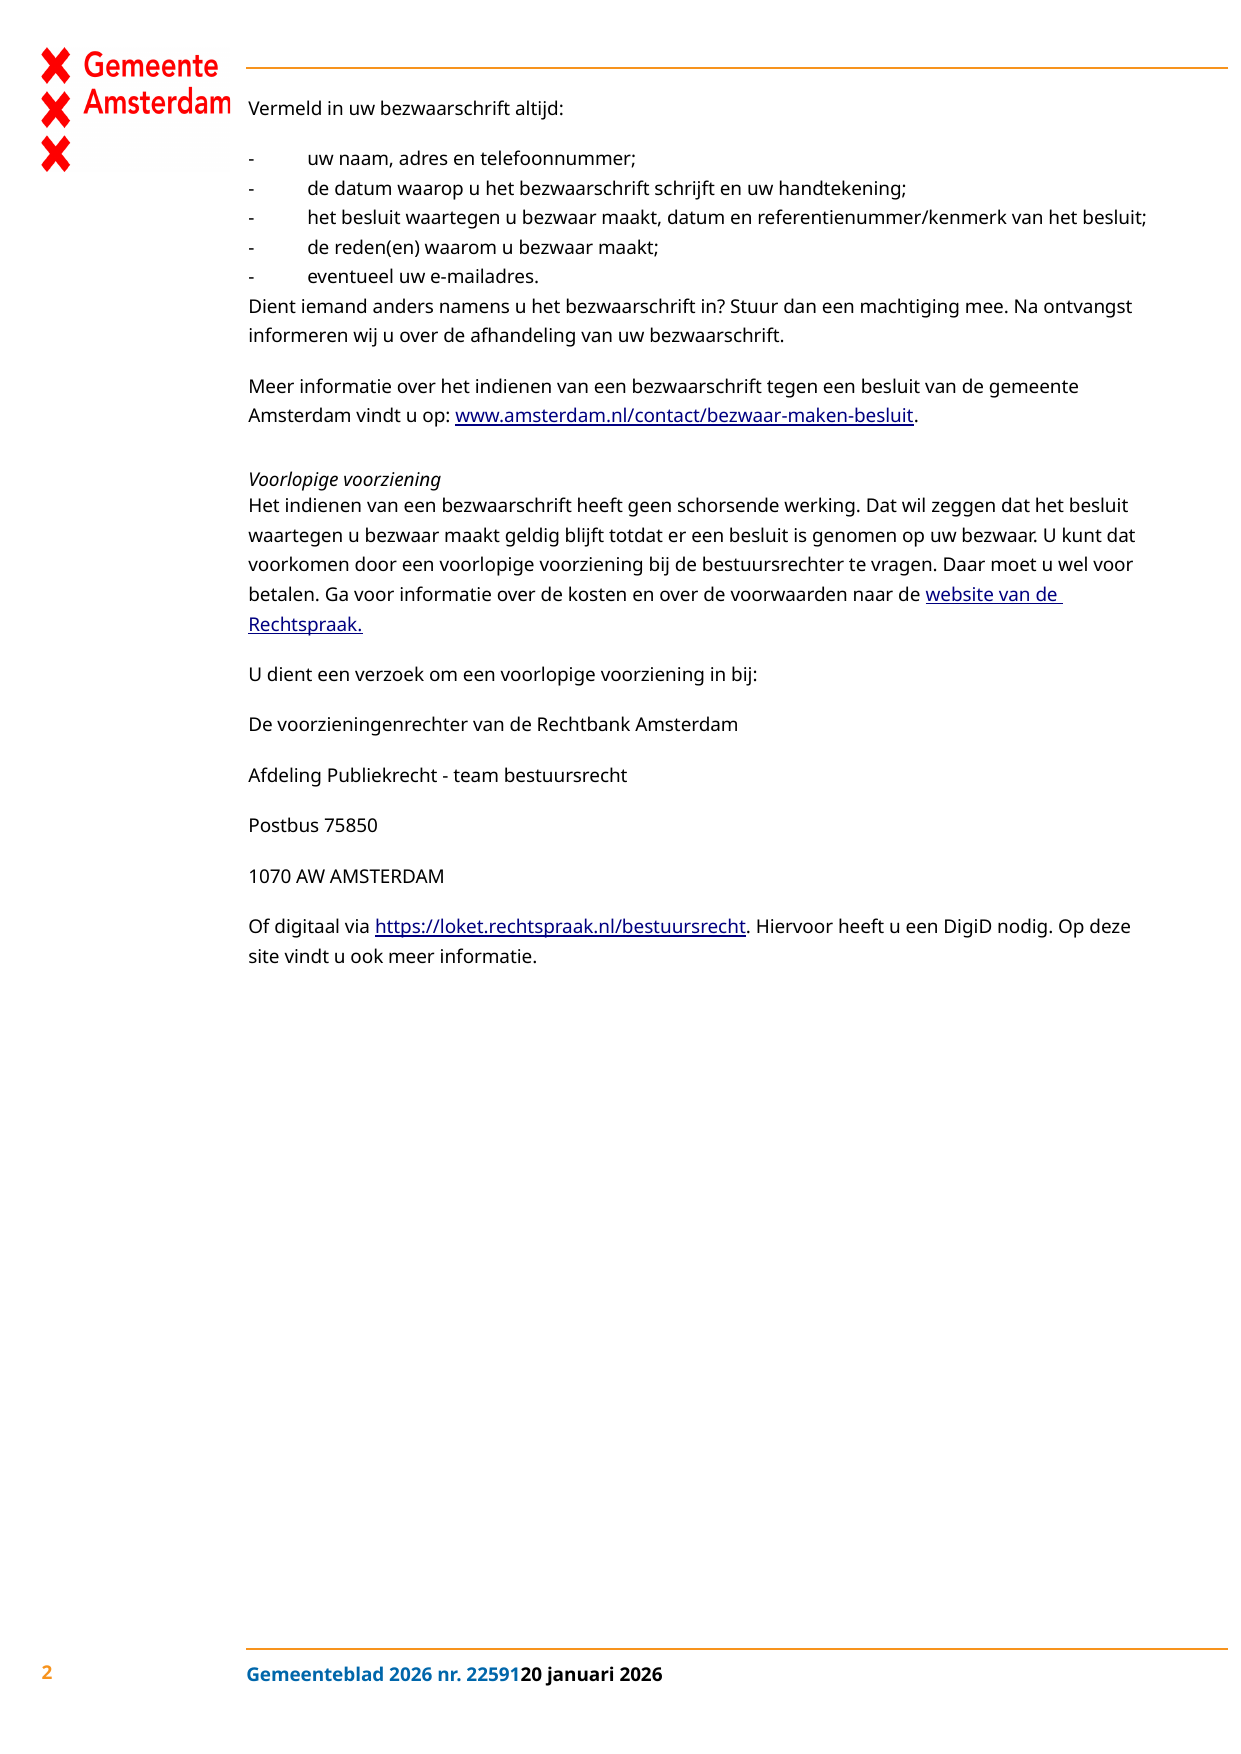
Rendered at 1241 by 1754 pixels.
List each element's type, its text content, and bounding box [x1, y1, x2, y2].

list eventueel uw e-mailadres. [248, 263, 1152, 289]
text Voorlopige voorziening [248, 467, 1152, 492]
list uw naam, adres en telefoonnummer; [248, 145, 1152, 171]
text De voorzieningenrechter van de Rechtbank Amsterdam [248, 712, 1152, 737]
text Of digitaal via https://loket.rechtspraak.nl/bestuursrecht. Hiervoor heeft u een DigiD nodig. Op deze site vindt u ook meer informatie. [248, 913, 1152, 968]
text Afdeling Publiekrecht - team bestuursrecht [248, 762, 1152, 788]
text Dient iemand anders namens u het bezwaarschrift in? Stuur dan een machtiging mee. Na ontvangst informeren wij u over de afhandeling van uw bezwaarschrift. [248, 293, 1152, 348]
text U dient een verzoek om een voorlopige voorziening in bij: [248, 661, 1152, 687]
list de reden(en) waarom u bezwaar maakt; [248, 234, 1152, 260]
text Meer informatie over het indienen van een bezwaarschrift tegen een besluit van de gemeente Amsterdam vindt u op: www.amsterdam.nl/contact/bezwaar-maken-besluit. [248, 373, 1152, 428]
picture [41, 47, 231, 172]
text Het indienen van een bezwaarschrift heeft geen schorsende werking. Dat wil zeggen dat het besluit waartegen u bezwaar maakt geldig blijft totdat er een besluit is genomen op uw bezwaar. U kunt dat voorkomen door een voorlopige voorziening bij de bestuursrechter te vragen. Daar moet u wel voor betalen. Ga voor informatie over de kosten en over de voorwaarden naar de website van de Rechtspraak. [248, 492, 1152, 636]
text Vermeld in uw bezwaarschrift altijd: [248, 95, 1152, 121]
text 1070 AW AMSTERDAM [248, 863, 1152, 888]
text Postbus 75850 [248, 812, 1152, 838]
list de datum waarop u het bezwaarschrift schrijft en uw handtekening; [248, 175, 1152, 201]
list het besluit waartegen u bezwaar maakt, datum en referentienummer/kenmerk van het besluit; [248, 204, 1152, 230]
